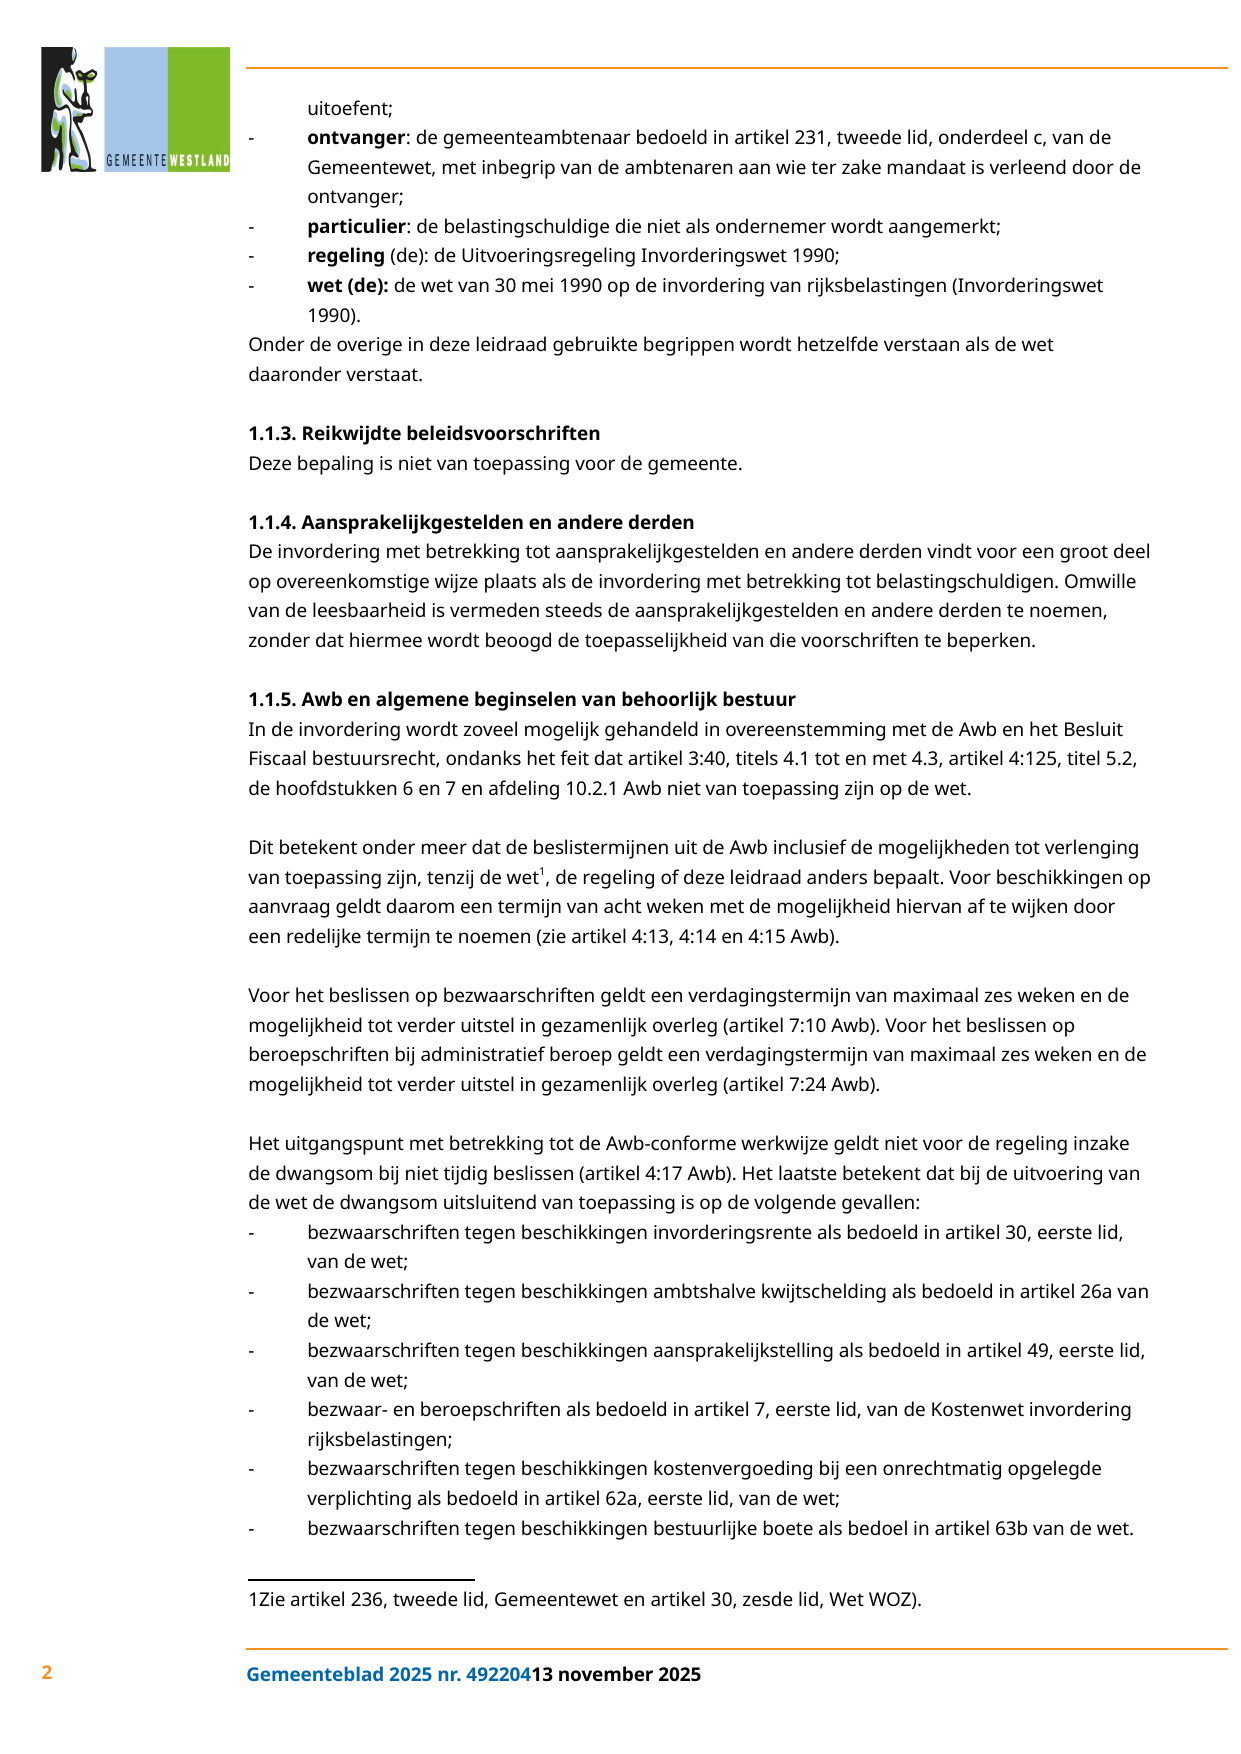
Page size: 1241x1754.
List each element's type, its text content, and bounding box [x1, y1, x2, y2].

text De invordering met betrekking tot aansprakelijkgestelden en andere derden vindt voor een groot deel op overeenkomstige wijze plaats als de invordering met betrekking tot belastingschuldigen. Omwille van de leesbaarheid is vermeden steeds de aansprakelijkgestelden en andere derden te noemen, zonder dat hiermee wordt beoogd de toepasselijkheid van die voorschriften te beperken. [248, 538, 1152, 653]
list bezwaar- en beroepschriften als bedoeld in artikel 7, eerste lid, van de Kostenwet invordering rijksbelastingen; [248, 1396, 1152, 1452]
list bezwaarschriften tegen beschikkingen bestuurlijke boete als bedoel in artikel 63b van de wet. [248, 1515, 1152, 1541]
list particulier: de belastingschuldige die niet als ondernemer wordt aangemerkt; [248, 213, 1152, 239]
list bezwaarschriften tegen beschikkingen kostenvergoeding bij een onrechtmatig opgelegde verplichting als bedoeld in artikel 62a, eerste lid, van de wet; [248, 1456, 1152, 1511]
text Deze bepaling is niet van toepassing voor de gemeente. [248, 450, 1152, 476]
text Voor het beslissen op bezwaarschriften geldt een verdagingstermijn van maximaal zes weken en de mogelijkheid tot verder uitstel in gezamenlijk overleg (artikel 7:10 Awb). Voor het beslissen op beroepschriften bij administratief beroep geldt een verdagingstermijn van maximaal zes weken en de mogelijkheid tot verder uitstel in gezamenlijk overleg (artikel 7:24 Awb). [248, 982, 1152, 1097]
list ontvanger: de gemeenteambtenaar bedoeld in artikel 231, tweede lid, onderdeel c, van de Gemeentewet, met inbegrip van de ambtenaren aan wie ter zake mandaat is verleend door de ontvanger; [248, 124, 1152, 209]
text Dit betekent onder meer dat de beslistermijnen uit de Awb inclusief de mogelijkheden tot verlenging van toepassing zijn, tenzij de wet, de regeling of deze leidraad anders bepaalt. Voor beschikkingen op aanvraag geldt daarom een termijn van acht weken met de mogelijkheid hiervan af te wijken door een redelijke termijn te noemen (zie artikel 4:13, 4:14 en 4:15 Awb). [248, 834, 1152, 949]
text 1.1.4. Aansprakelijkgestelden en andere derden [248, 509, 1152, 535]
list bezwaarschriften tegen beschikkingen ambtshalve kwijtschelding als bedoeld in artikel 26a van de wet; [248, 1278, 1152, 1333]
list uitoefent; [248, 95, 1152, 121]
text Het uitgangspunt met betrekking tot de Awb-conforme werkwijze geldt niet voor de regeling inzake de dwangsom bij niet tijdig beslissen (artikel 4:17 Awb). Het laatste betekent dat bij de uitvoering van de wet de dwangsom uitsluitend van toepassing is op de volgende gevallen: [248, 1130, 1152, 1215]
text Onder de overige in deze leidraad gebruikte begrippen wordt hetzelfde verstaan als de wet daaronder verstaat. [248, 331, 1152, 387]
text In de invordering wordt zoveel mogelijk gehandeld in overeenstemming met de Awb en het Besluit Fiscaal bestuursrecht, ondanks het feit dat artikel 3:40, titels 4.1 tot en met 4.3, artikel 4:125, titel 5.2, de hoofdstukken 6 en 7 en afdeling 10.2.1 Awb niet van toepassing zijn op de wet. [248, 716, 1152, 801]
picture [41, 47, 231, 172]
text 1.1.5. Awb en algemene beginselen van behoorlijk bestuur [248, 686, 1152, 712]
list bezwaarschriften tegen beschikkingen invorderingsrente als bedoeld in artikel 30, eerste lid, van de wet; [248, 1219, 1152, 1274]
text Zie artikel 236, tweede lid, Gemeentewet en artikel 30, zesde lid, Wet WOZ). [248, 1586, 1152, 1612]
list bezwaarschriften tegen beschikkingen aansprakelijkstelling als bedoeld in artikel 49, eerste lid, van de wet; [248, 1337, 1152, 1393]
list regeling (de): de Uitvoeringsregeling Invorderingswet 1990; [248, 243, 1152, 268]
list wet (de): de wet van 30 mei 1990 op de invordering van rijksbelastingen (Invorderingswet 1990). [248, 272, 1152, 328]
text 1.1.3. Reikwijdte beleidsvoorschriften [248, 420, 1152, 446]
